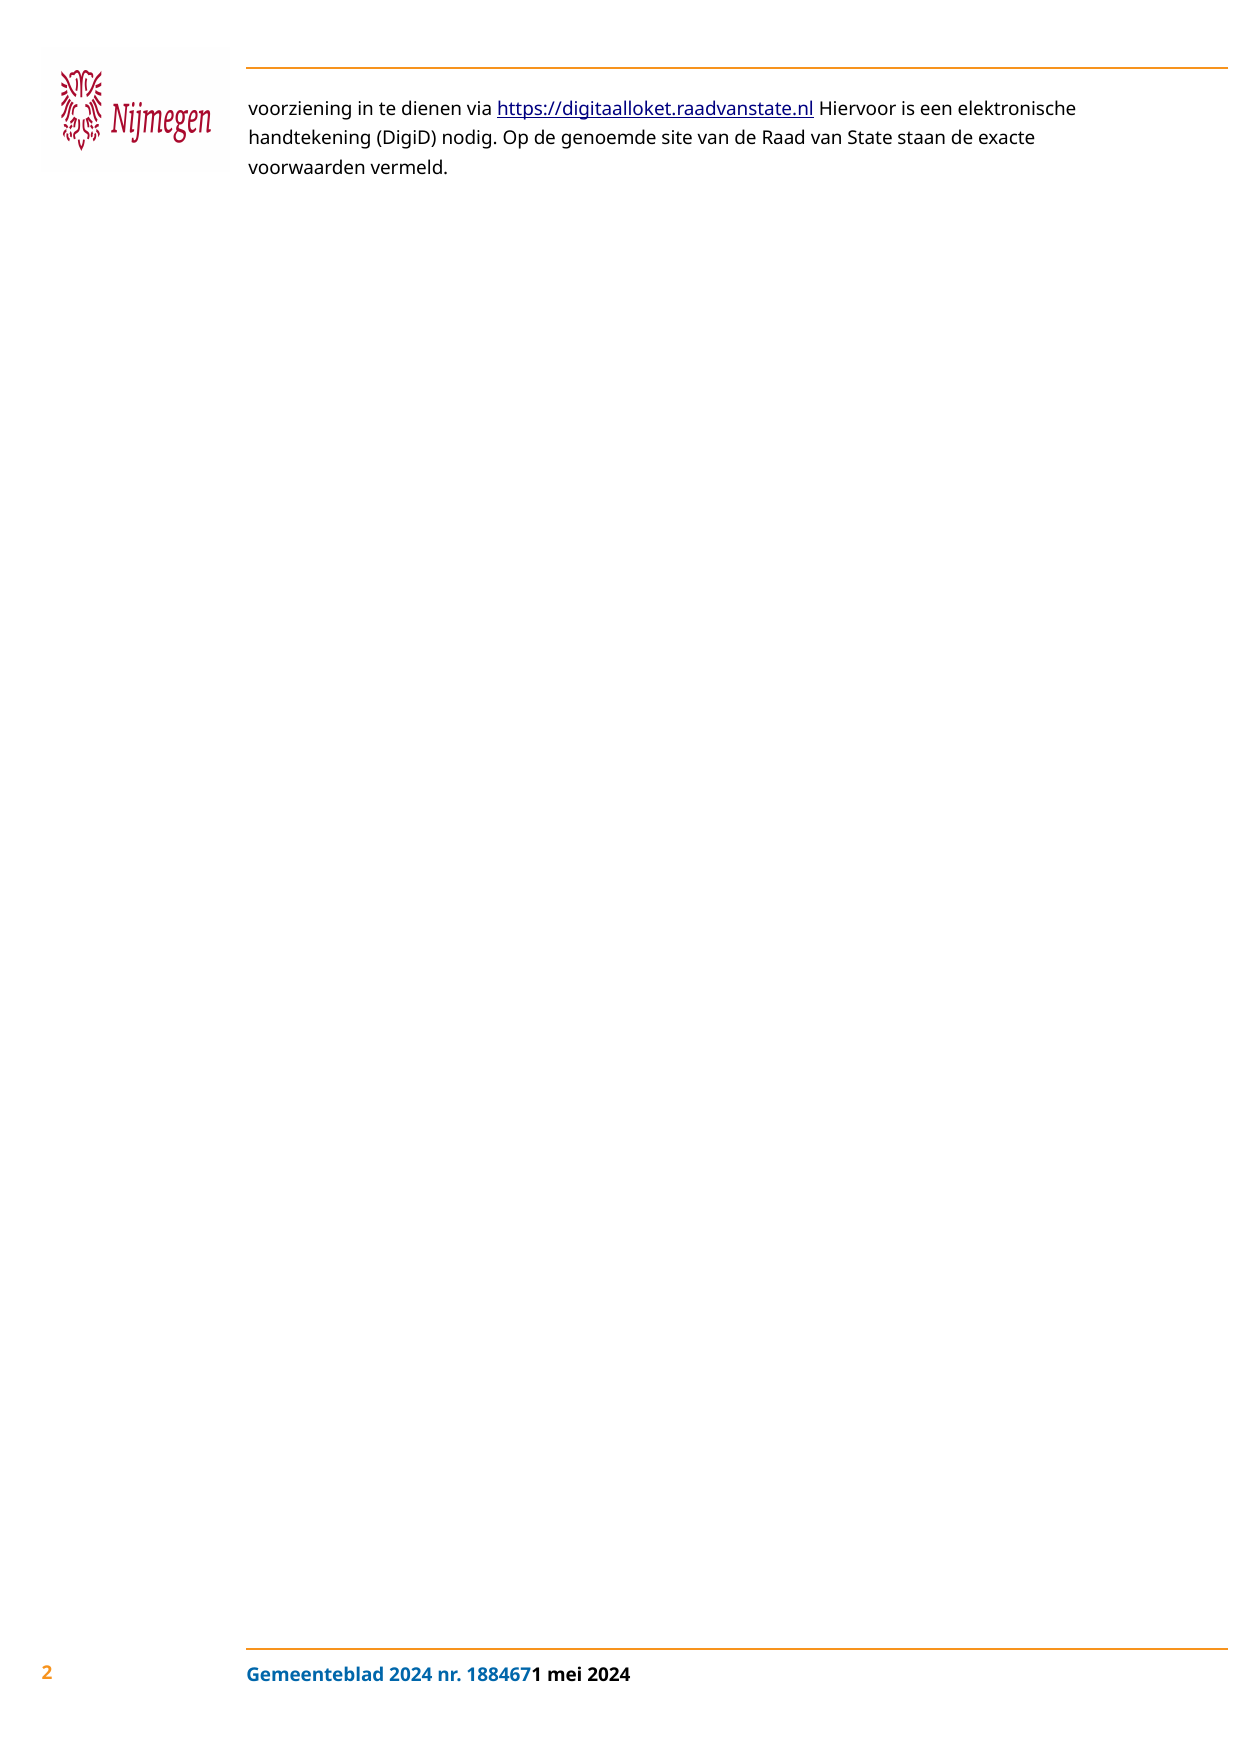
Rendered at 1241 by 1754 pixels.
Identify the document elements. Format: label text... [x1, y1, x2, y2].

picture [41, 47, 231, 172]
text voorziening in te dienen via https://digitaalloket.raadvanstate.nl Hiervoor is een elektronische handtekening (DigiD) nodig. Op de genoemde site van de Raad van State staan de exacte voorwaarden vermeld. [248, 95, 1152, 180]
